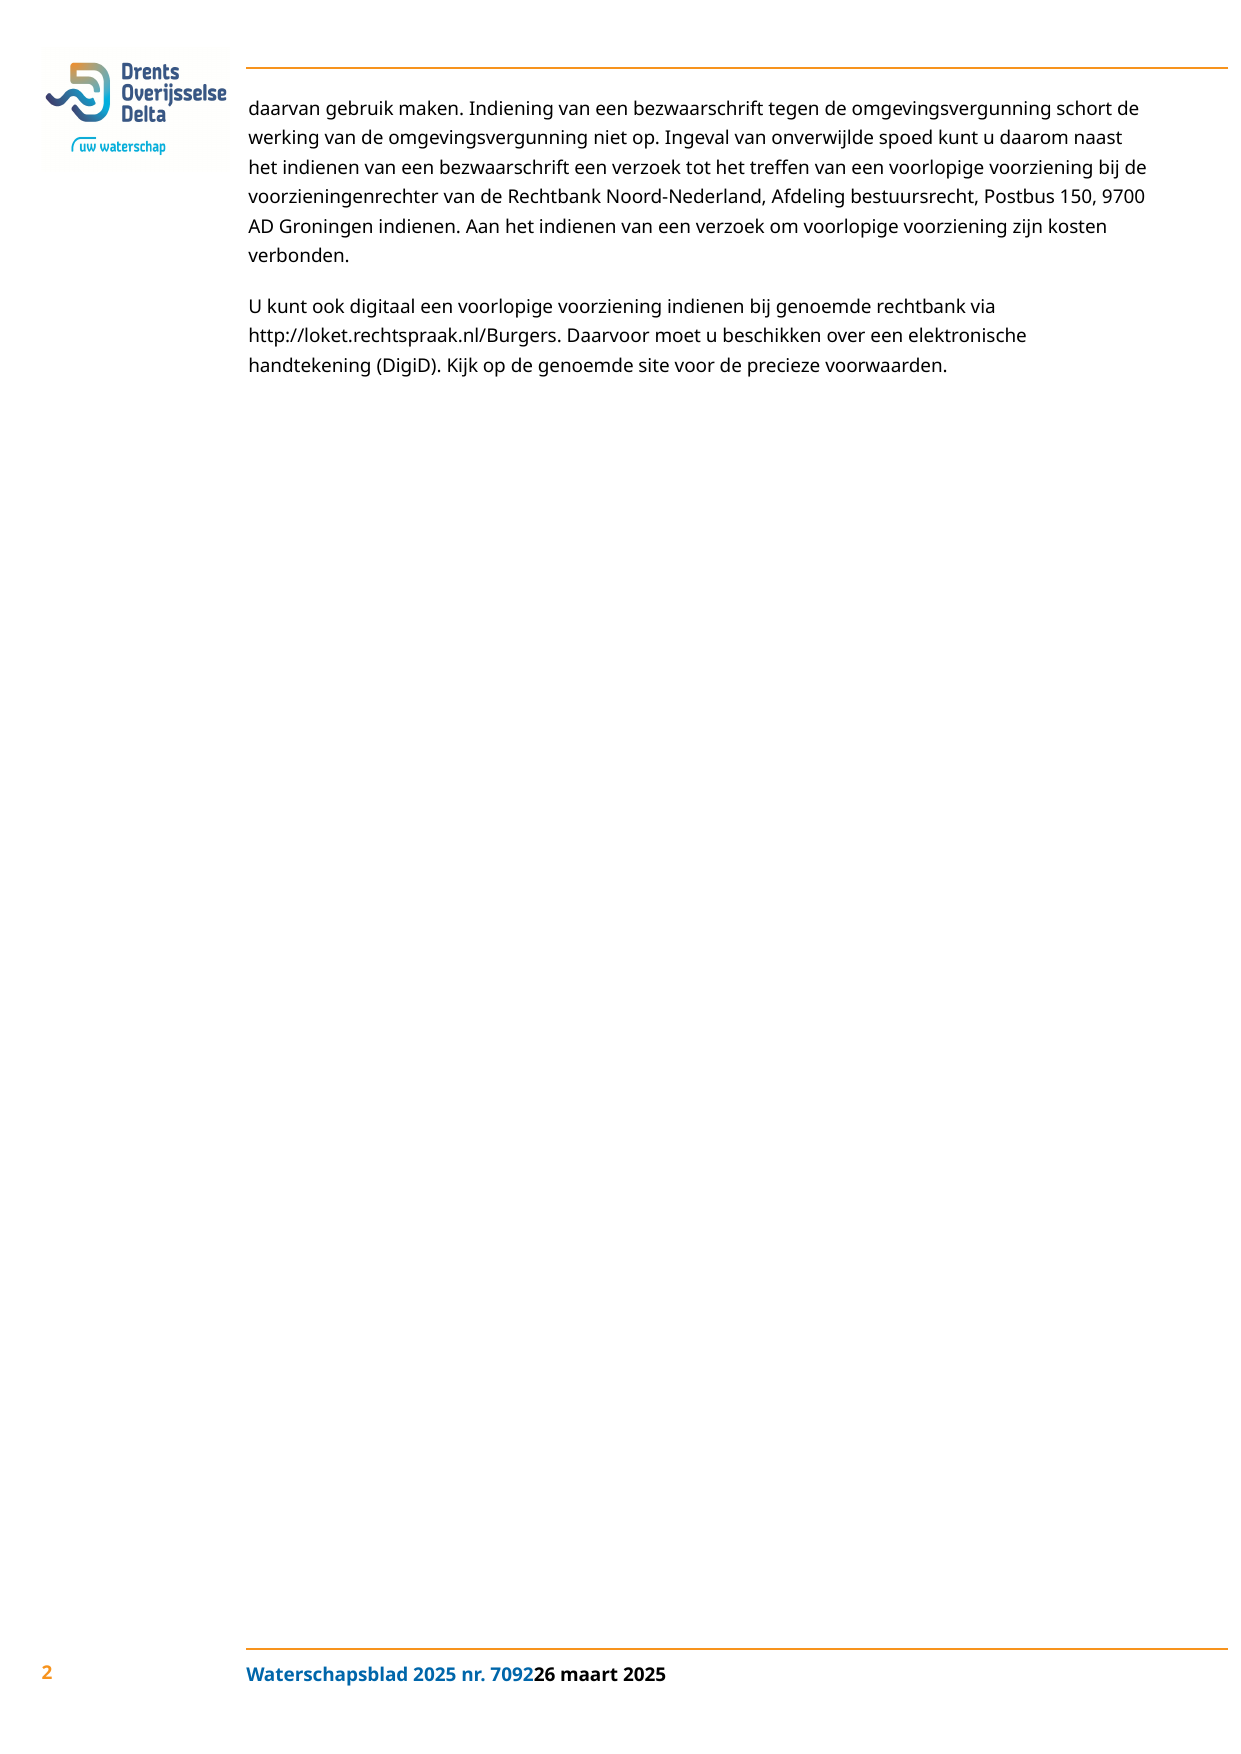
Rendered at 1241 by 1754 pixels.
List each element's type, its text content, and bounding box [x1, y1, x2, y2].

picture [41, 47, 231, 172]
text daarvan gebruik maken. Indiening van een bezwaarschrift tegen de omgevingsvergunning schort de werking van de omgevingsvergunning niet op. Ingeval van onverwijlde spoed kunt u daarom naast het indienen van een bezwaarschrift een verzoek tot het treffen van een voorlopige voorziening bij de voorzieningenrechter van de Rechtbank Noord-Nederland, Afdeling bestuursrecht, Postbus 150, 9700 AD Groningen indienen. Aan het indienen van een verzoek om voorlopige voorziening zijn kosten verbonden. [248, 95, 1152, 268]
text U kunt ook digitaal een voorlopige voorziening indienen bij genoemde rechtbank via http://loket.rechtspraak.nl/Burgers. Daarvoor moet u beschikken over een elektronische handtekening (DigiD). Kijk op de genoemde site voor de precieze voorwaarden. [248, 293, 1152, 378]
